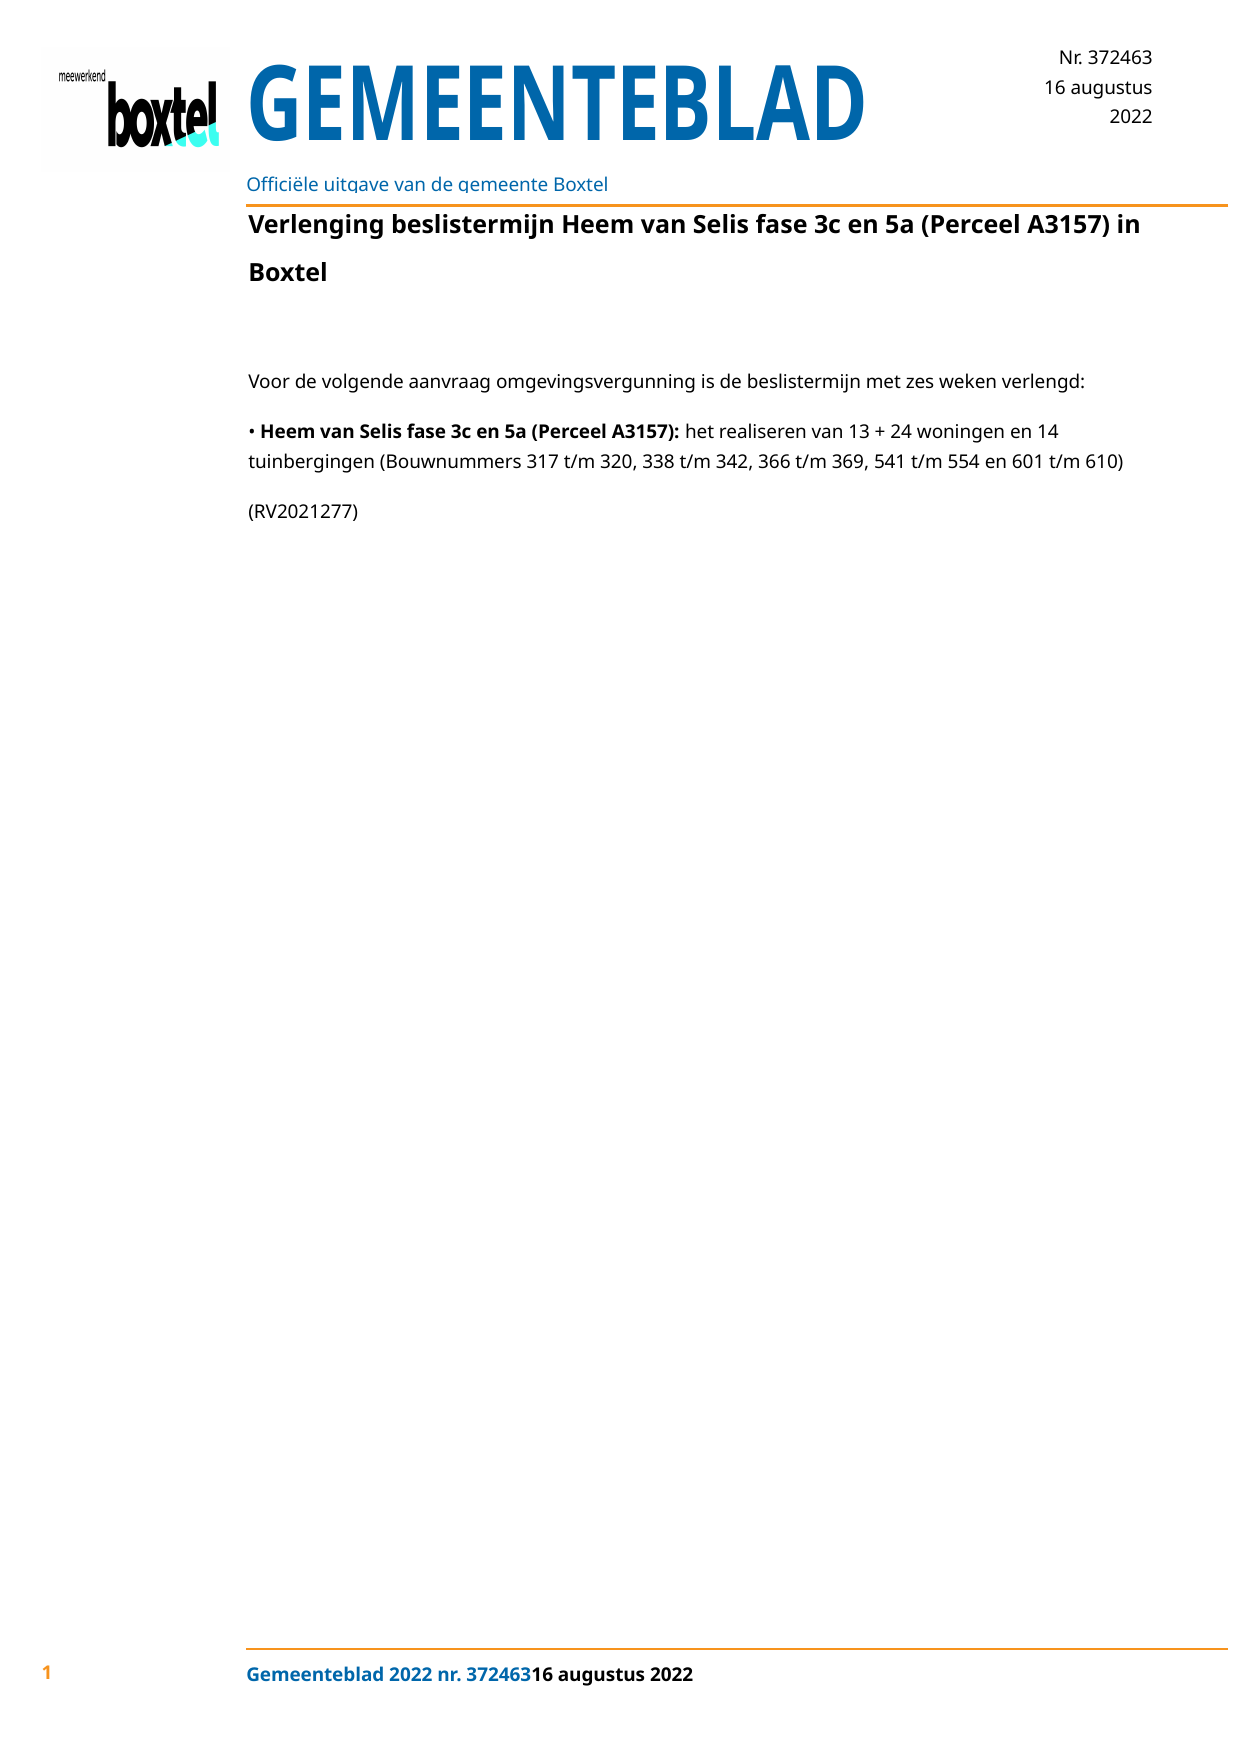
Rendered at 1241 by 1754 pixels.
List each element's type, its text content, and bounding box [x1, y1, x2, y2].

picture [41, 47, 231, 172]
text Verlenging beslistermijn Heem van Selis fase 3c en 5a (Perceel A3157) in Boxtel [248, 207, 1152, 288]
text Voor de volgende aanvraag omgevingsvergunning is de beslistermijn met zes weken verlengd: [248, 368, 1152, 394]
text • Heem van Selis fase 3c en 5a (Perceel A3157): het realiseren van 13 + 24 woningen en 14 tuinbergingen (Bouwnummers 317 t/m 320, 338 t/m 342, 366 t/m 369, 541 t/m 554 en 601 t/m 610) [248, 419, 1152, 474]
text (RV2021277) [248, 499, 1152, 524]
